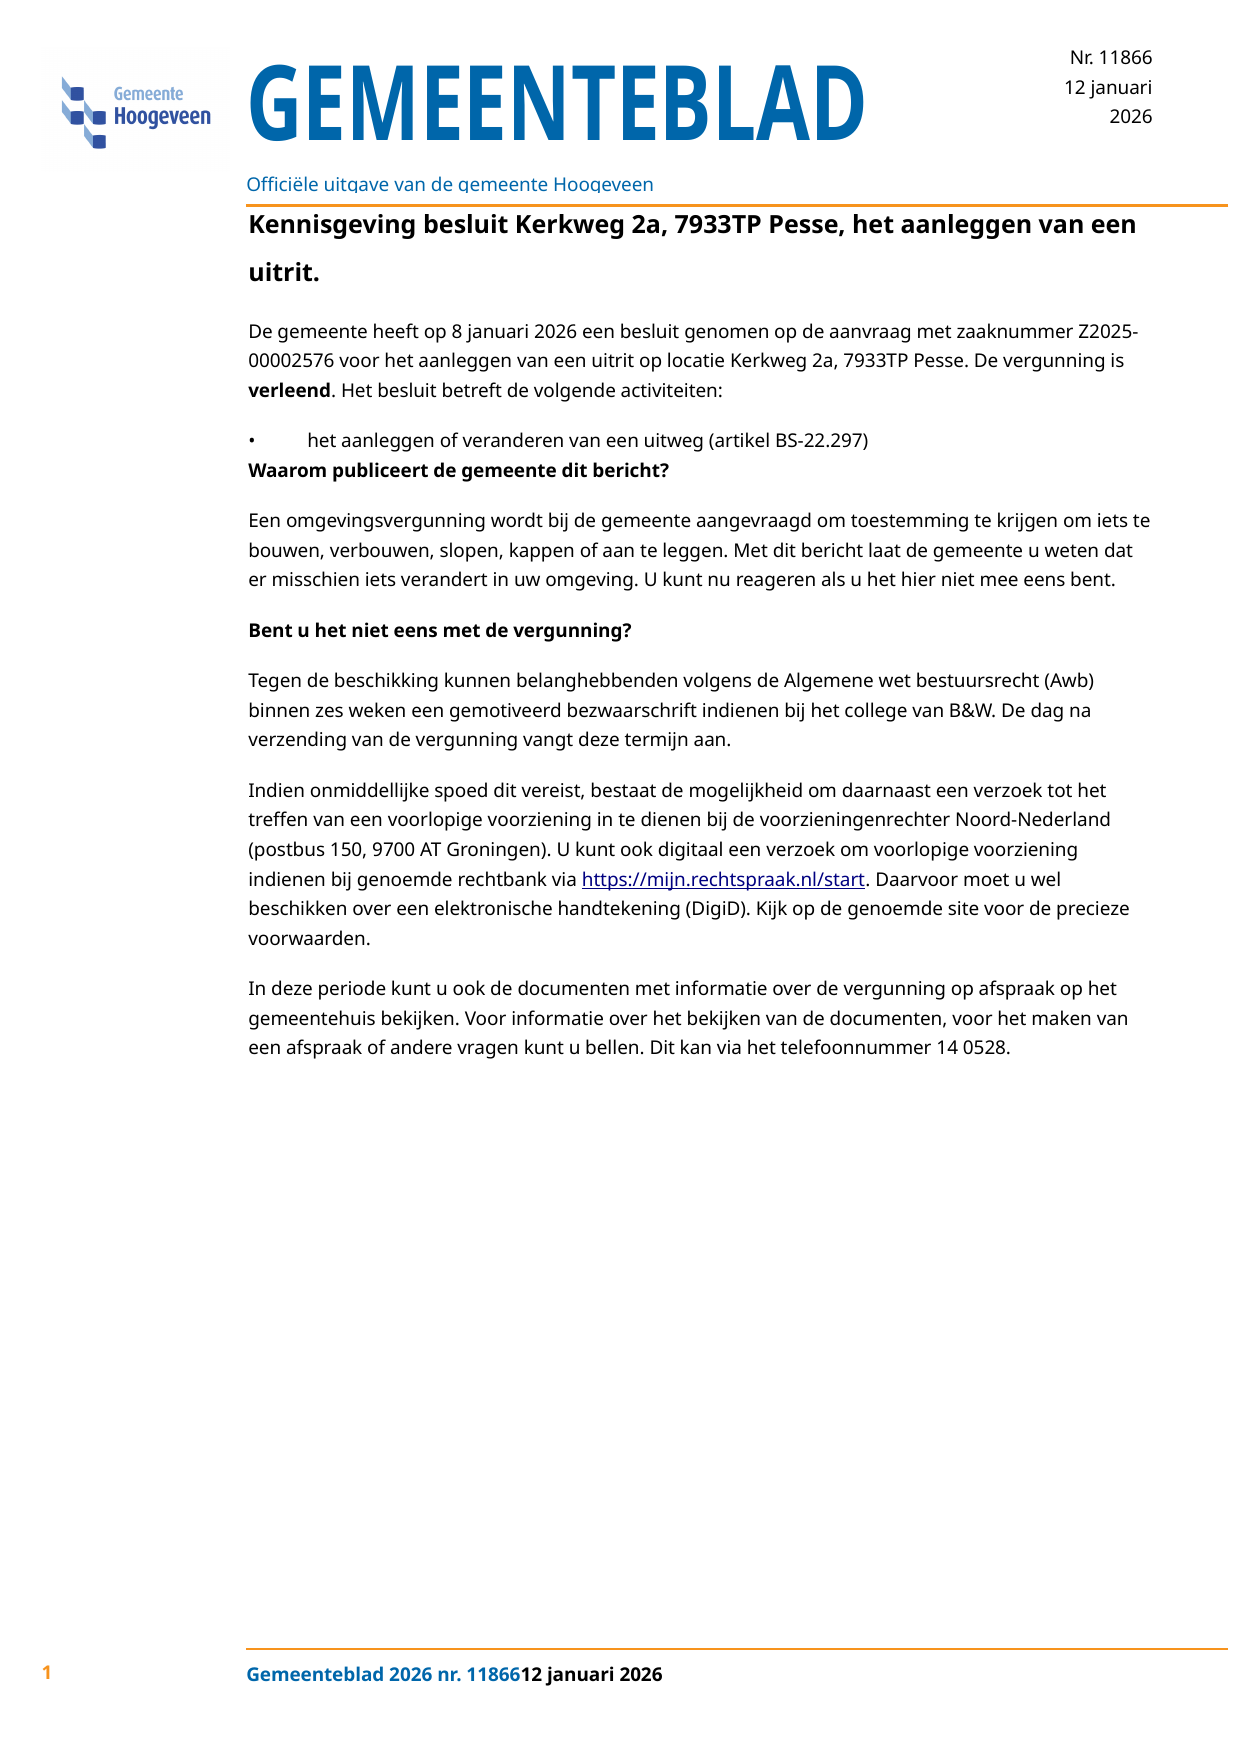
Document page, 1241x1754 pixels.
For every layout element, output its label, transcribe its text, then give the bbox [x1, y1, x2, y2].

text Bent u het niet eens met de vergunning? [248, 617, 1152, 643]
text In deze periode kunt u ook de documenten met informatie over de vergunning op afspraak op het gemeentehuis bekijken. Voor informatie over het bekijken van de documenten, voor het maken van een afspraak of andere vragen kunt u bellen. Dit kan via het telefoonnummer 14 0528. [248, 975, 1152, 1060]
list het aanleggen of veranderen van een uitweg (artikel BS-22.297) [248, 427, 1152, 453]
text Tegen de beschikking kunnen belanghebbenden volgens de Algemene wet bestuursrecht (Awb) binnen zes weken een gemotiveerd bezwaarschrift indienen bij het college van B&W. De dag na verzending van de vergunning vangt deze termijn aan. [248, 667, 1152, 752]
text Kennisgeving besluit Kerkweg 2a, 7933TP Pesse, het aanleggen van een uitrit. [248, 207, 1152, 288]
text Waarom publiceert de gemeente dit bericht? [248, 457, 1152, 483]
picture [41, 47, 231, 172]
text Indien onmiddellijke spoed dit vereist, bestaat de mogelijkheid om daarnaast een verzoek tot het treffen van een voorlopige voorziening in te dienen bij de voorzieningenrechter Noord-Nederland (postbus 150, 9700 AT Groningen). U kunt ook digitaal een verzoek om voorlopige voorziening indienen bij genoemde rechtbank via https://mijn.rechtspraak.nl/start. Daarvoor moet u wel beschikken over een elektronische handtekening (DigiD). Kijk op de genoemde site voor de precieze voorwaarden. [248, 777, 1152, 951]
text De gemeente heeft op 8 januari 2026 een besluit genomen op de aanvraag met zaaknummer Z2025-00002576 voor het aanleggen van een uitrit op locatie Kerkweg 2a, 7933TP Pesse. De vergunning is verleend. Het besluit betreft de volgende activiteiten: [248, 318, 1152, 403]
text Een omgevingsvergunning wordt bij de gemeente aangevraagd om toestemming te krijgen om iets te bouwen, verbouwen, slopen, kappen of aan te leggen. Met dit bericht laat de gemeente u weten dat er misschien iets verandert in uw omgeving. U kunt nu reageren als u het hier niet mee eens bent. [248, 507, 1152, 592]
